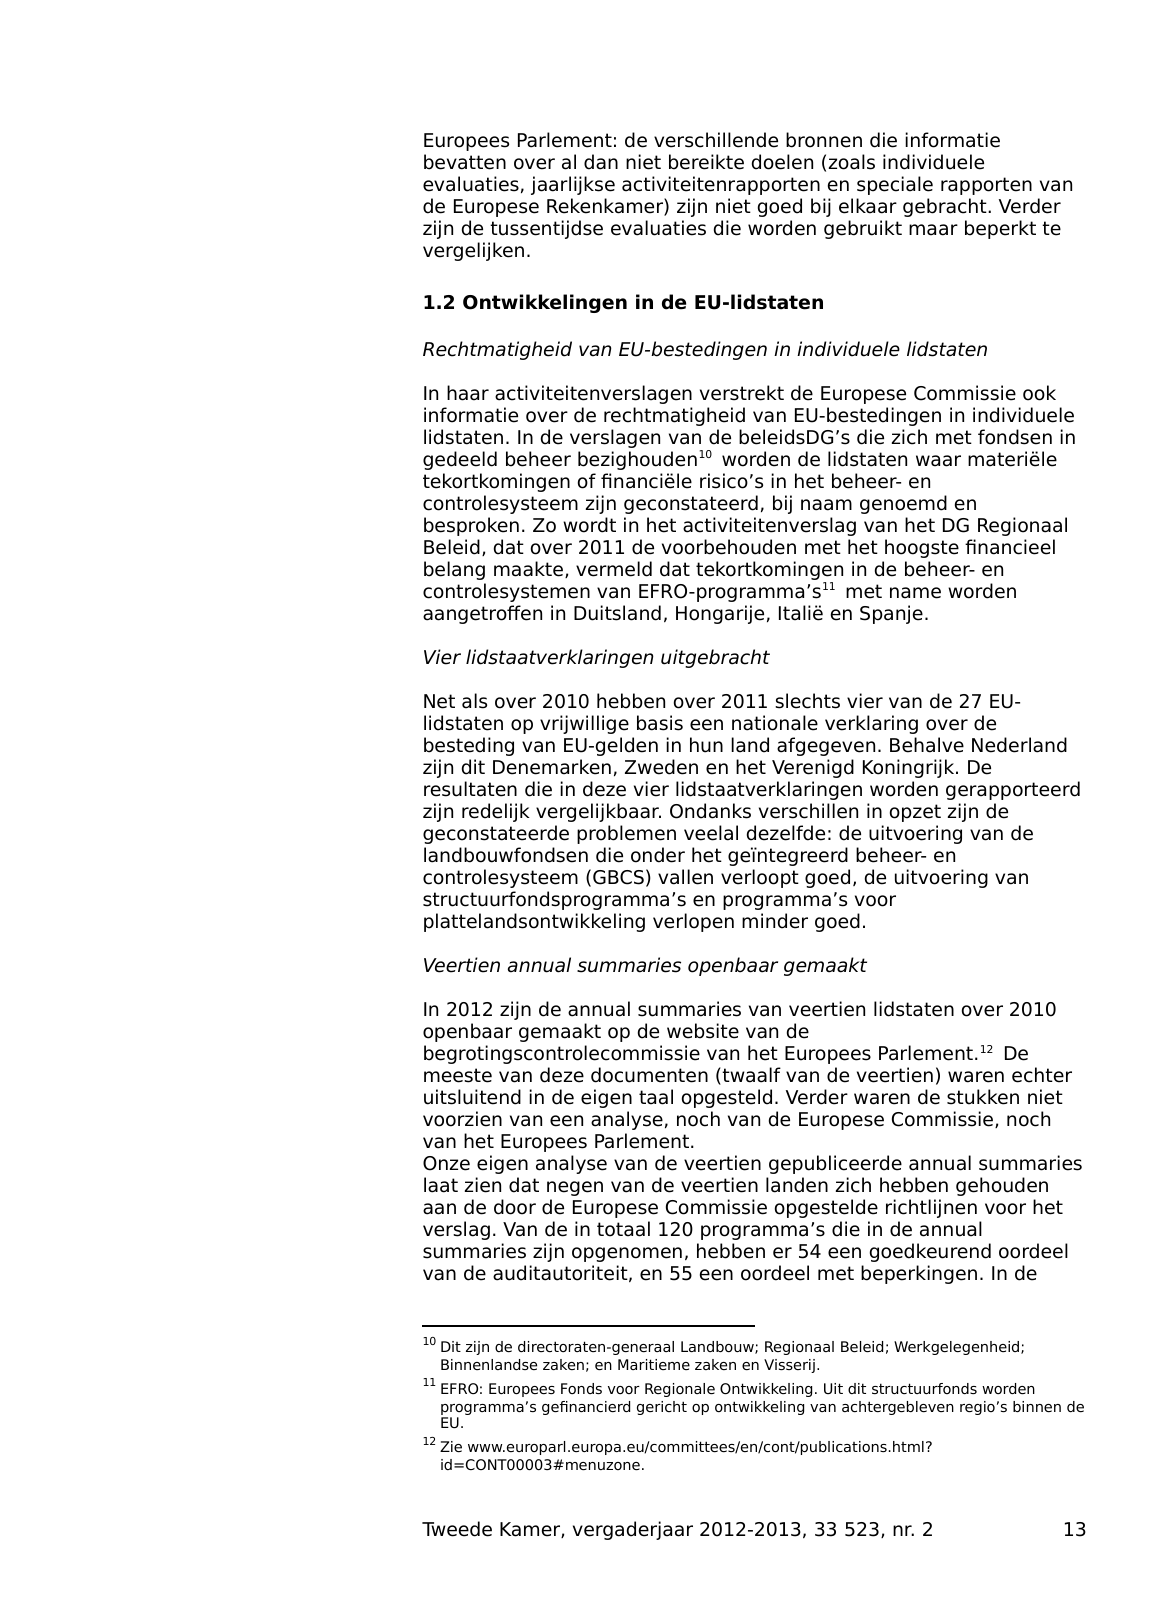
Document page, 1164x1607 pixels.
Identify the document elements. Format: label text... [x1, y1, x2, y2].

subtitle Rechtmatigheid van EU-bestedingen in individuele lidstaten [422, 339, 1087, 361]
subtitle Vier lidstaatverklaringen uitgebracht [422, 647, 1087, 669]
text Dit zijn de directoraten-generaal Landbouw; Regionaal Beleid; Werkgelegenheid; Binnenlandse zaken; en Maritieme zaken en Visserij. [422, 1335, 1087, 1374]
text Net als over 2010 hebben over 2011 slechts vier van de 27 EU-lidstaten op vrijwillige basis een nationale verklaring over de besteding van EU-gelden in hun land afgegeven. Behalve Nederland zijn dit Denemarken, Zweden en het Verenigd Koningrijk. De resultaten die in deze vier lidstaatverklaringen worden gerapporteerd zijn redelijk vergelijkbaar. Ondanks verschillen in opzet zijn de geconstateerde problemen veelal dezelfde: de uitvoering van de landbouwfondsen die onder het geïntegreerd beheer- en controlesysteem (GBCS) vallen verloopt goed, de uitvoering van structuurfondsprogramma’s en programma’s voor plattelandsontwikkeling verlopen minder goed. [422, 691, 1087, 933]
text Europees Parlement: de verschillende bronnen die informatie bevatten over al dan niet bereikte doelen (zoals individuele evaluaties, jaarlijkse activiteitenrapporten en speciale rapporten van de Europese Rekenkamer) zijn niet goed bij elkaar gebracht. Verder zijn de tussentijdse evaluaties die worden gebruikt maar beperkt te vergelijken. [422, 130, 1087, 262]
subtitle 1.2 Ontwikkelingen in de EU-lidstaten [422, 292, 1087, 314]
text In 2012 zijn de annual summaries van veertien lidstaten over 2010 openbaar gemaakt op de website van de begrotingscontrolecommissie van het Europees Parlement. De meeste van deze documenten (twaalf van de veertien) waren echter uitsluitend in de eigen taal opgesteld. Verder waren de stukken niet voorzien van een analyse, noch van de Europese Commissie, noch van het Europees Parlement. [422, 999, 1087, 1153]
text EFRO: Europees Fonds voor Regionale Ontwikkeling. Uit dit structuurfonds worden programma’s gefinancierd gericht op ontwikkeling van achtergebleven regio’s binnen de EU. [422, 1377, 1087, 1432]
text In haar activiteitenverslagen verstrekt de Europese Commissie ook informatie over de rechtmatigheid van EU-bestedingen in individuele lidstaten. In de verslagen van de beleidsDG’s die zich met fondsen in gedeeld beheer bezighouden worden de lidstaten waar materiële tekortkomingen of financiële risico’s in het beheer- en controlesysteem zijn geconstateerd, bij naam genoemd en besproken. Zo wordt in het activiteitenverslag van het DG Regionaal Beleid, dat over 2011 de voorbehouden met het hoogste financieel belang maakte, vermeld dat tekortkomingen in de beheer- en controlesystemen van EFRO-programma’s met name worden aangetroffen in Duitsland, Hongarije, Italië en Spanje. [422, 383, 1087, 625]
text Onze eigen analyse van de veertien gepubliceerde annual summaries laat zien dat negen van de veertien landen zich hebben gehouden aan de door de Europese Commissie opgestelde richtlijnen voor het verslag. Van de in totaal 120 programma’s die in de annual summaries zijn opgenomen, hebben er 54 een goedkeurend oordeel van de auditautoriteit, en 55 een oordeel met beperkingen. In de [422, 1153, 1087, 1285]
text Zie www.europarl.europa.eu/committees/en/cont/publications.html?id=CONT00003#menuzone. [422, 1435, 1087, 1474]
subtitle Veertien annual summaries openbaar gemaakt [422, 955, 1087, 977]
